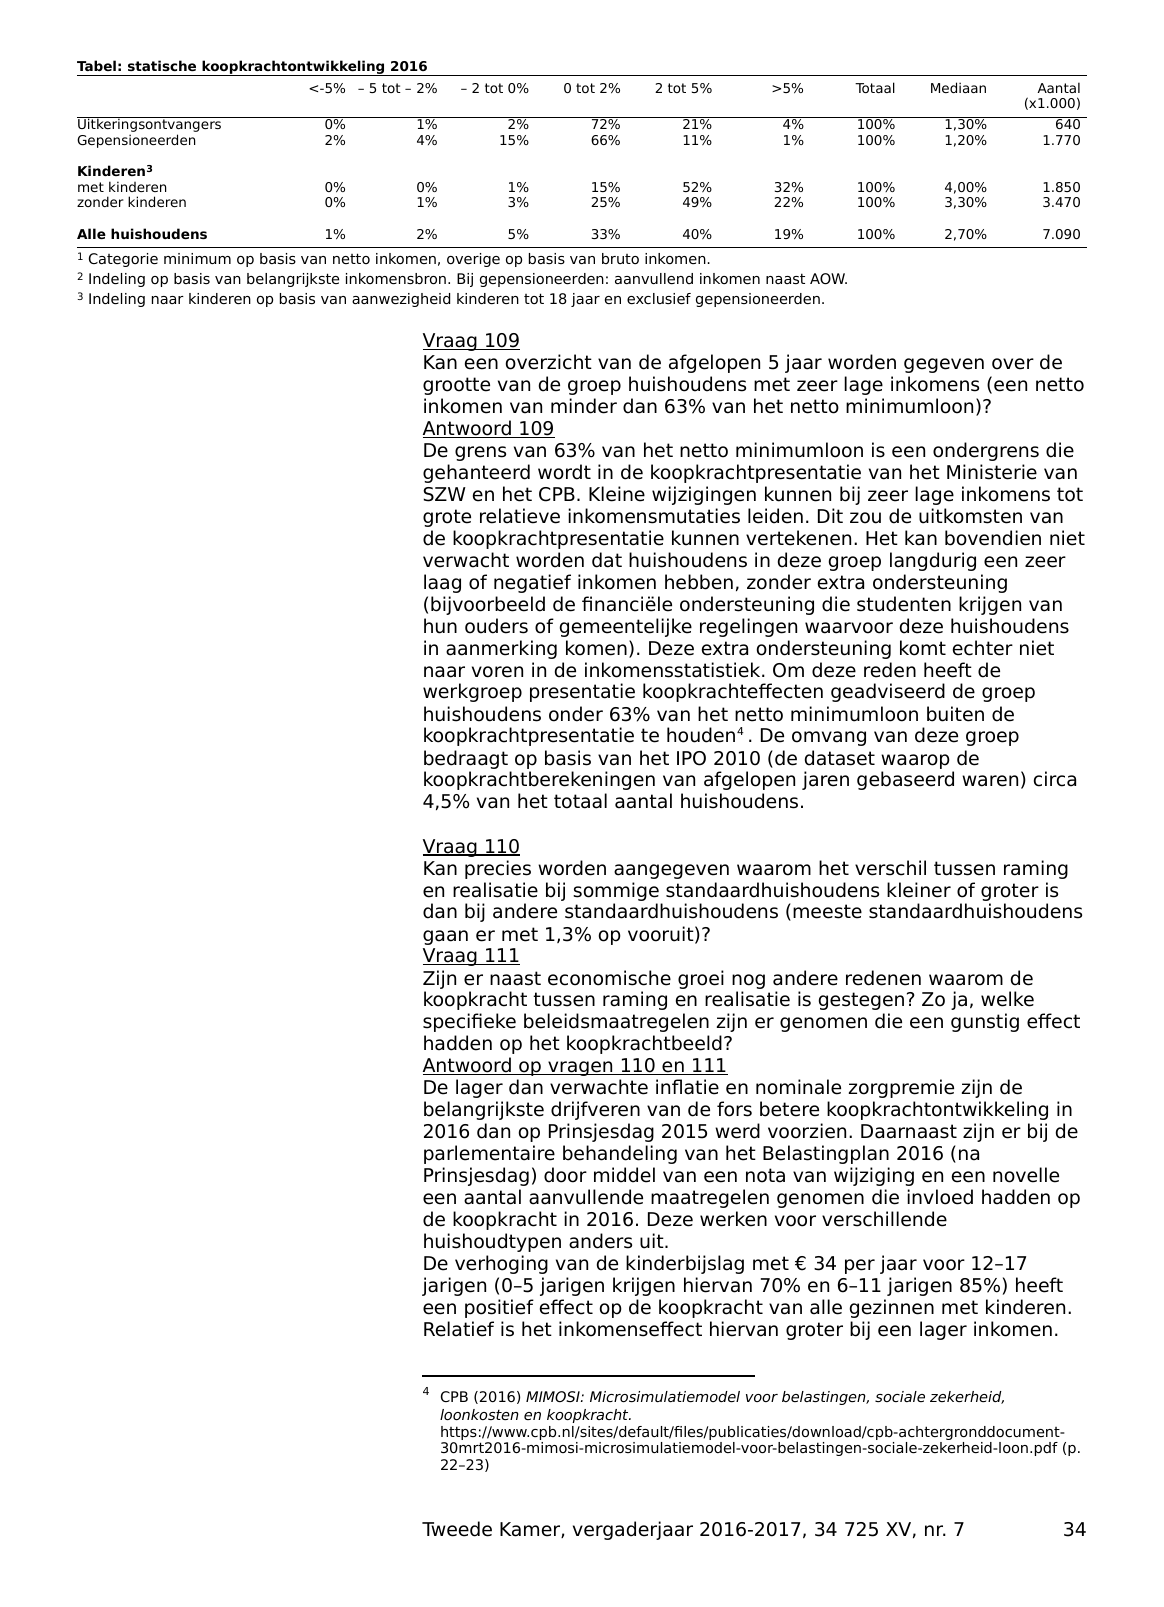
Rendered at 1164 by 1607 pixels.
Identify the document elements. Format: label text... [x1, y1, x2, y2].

text De verhoging van de kinderbijslag met € 34 per jaar voor 12–17 jarigen (0–5 jarigen krijgen hiervan 70% en 6–11 jarigen 85%) heeft een positief effect op de koopkracht van alle gezinnen met kinderen. Relatief is het inkomenseffect hiervan groter bij een lager inkomen. [422, 1253, 1087, 1341]
table_cell [352, 148, 443, 164]
table_cell [443, 164, 535, 179]
table_cell 100% [810, 118, 901, 132]
table_cell [718, 164, 810, 179]
table_cell 100% [810, 195, 901, 211]
table_cell 1.850 [993, 180, 1087, 195]
table_cell [901, 148, 993, 164]
table_cell 0% [282, 195, 352, 211]
table_cell [535, 211, 626, 227]
table_cell [993, 164, 1087, 179]
table_cell Alle huishoudens [77, 227, 282, 247]
table_cell 0% [282, 118, 352, 132]
table_cell – 5 tot – 2% [352, 76, 443, 117]
text Vraag 109 [422, 330, 1087, 352]
table_cell [810, 148, 901, 164]
table_cell [77, 76, 282, 117]
table_cell [443, 148, 535, 164]
table_cell 1% [718, 133, 810, 148]
table_cell 100% [810, 227, 901, 247]
table_cell 3,30% [901, 195, 993, 211]
table_cell 3% [443, 195, 535, 211]
table_cell 2 tot 5% [626, 76, 718, 117]
table_cell met kinderen [77, 180, 282, 195]
table_cell 21% [626, 118, 718, 132]
table_cell [993, 148, 1087, 164]
table_cell 100% [810, 133, 901, 148]
table_cell [626, 148, 718, 164]
table_cell Aantal (x1.000) [993, 76, 1087, 117]
table_cell [282, 164, 352, 179]
table_cell 22% [718, 195, 810, 211]
table_cell 4% [718, 118, 810, 132]
table_cell 7.090 [993, 227, 1087, 247]
table_cell 15% [443, 133, 535, 148]
table_cell 640 [993, 118, 1087, 132]
table_cell [535, 164, 626, 179]
table_cell Gepensioneerden [77, 133, 282, 148]
table_cell Mediaan [901, 76, 993, 117]
table_cell 1 Categorie minimum op basis van netto inkomen, overige op basis van bruto inkomen. 2 Indeling op basis van belangrijkste inkomensbron. Bij gepensioneerden: aanvullend inkomen naast AOW. 3 Indeling naar kinderen op basis van aanwezigheid kinderen tot 18 jaar en exclusief gepensioneerden. [77, 248, 1087, 308]
table_cell 25% [535, 195, 626, 211]
table_cell 15% [535, 180, 626, 195]
table_cell [901, 164, 993, 179]
table_cell 1% [443, 180, 535, 195]
table_cell [810, 164, 901, 179]
table_cell 1% [282, 227, 352, 247]
table_cell 11% [626, 133, 718, 148]
table_cell [718, 148, 810, 164]
table_cell Totaal [810, 76, 901, 117]
table_cell 0% [282, 180, 352, 195]
table_cell Kinderen3 [77, 164, 282, 179]
table_cell 1% [352, 118, 443, 132]
table_cell 72% [535, 118, 626, 132]
table_cell 100% [810, 180, 901, 195]
table_header Tabel: statische koopkrachtontwikkeling 2016 [77, 59, 1087, 75]
text De grens van 63% van het netto minimumloon is een ondergrens die gehanteerd wordt in de koopkrachtpresentatie van het Ministerie van SZW en het CPB. Kleine wijzigingen kunnen bij zeer lage inkomens tot grote relatieve inkomensmutaties leiden. Dit zou de uitkomsten van de koopkrachtpresentatie kunnen vertekenen. Het kan bovendien niet verwacht worden dat huishoudens in deze groep langdurig een zeer laag of negatief inkomen hebben, zonder extra ondersteuning (bijvoorbeeld de financiële ondersteuning die studenten krijgen van hun ouders of gemeentelijke regelingen waarvoor deze huishoudens in aanmerking komen). Deze extra ondersteuning komt echter niet naar voren in de inkomensstatistiek. Om deze reden heeft de werkgroep presentatie koopkrachteffecten geadviseerd de groep huishoudens onder 63% van het netto minimumloon buiten de koopkrachtpresentatie te houden. De omvang van deze groep bedraagt op basis van het IPO 2010 (de dataset waarop de koopkrachtberekeningen van afgelopen jaren gebaseerd waren) circa 4,5% van het totaal aantal huishoudens. [422, 440, 1087, 813]
table_cell – 2 tot 0% [443, 76, 535, 117]
table_cell [810, 211, 901, 227]
table_cell 1.770 [993, 133, 1087, 148]
table_cell 4,00% [901, 180, 993, 195]
table_cell 0% [352, 180, 443, 195]
table_cell [993, 211, 1087, 227]
table_cell 0 tot 2% [535, 76, 626, 117]
table_cell 4% [352, 133, 443, 148]
text Kan precies worden aangegeven waarom het verschil tussen raming en realisatie bij sommige standaardhuishoudens kleiner of groter is dan bij andere standaardhuishoudens (meeste standaardhuishoudens gaan er met 1,3% op vooruit)? [422, 857, 1087, 945]
table_cell 1,30% [901, 118, 993, 132]
text Vraag 110 [422, 836, 1087, 857]
text Zijn er naast economische groei nog andere redenen waarom de koopkracht tussen raming en realisatie is gestegen? Zo ja, welke specifieke beleidsmaatregelen zijn er genomen die een gunstig effect hadden op het koopkrachtbeeld? [422, 967, 1087, 1055]
table_cell [626, 211, 718, 227]
table_cell 33% [535, 227, 626, 247]
table_cell 1,20% [901, 133, 993, 148]
table_cell [718, 211, 810, 227]
text De lager dan verwachte inflatie en nominale zorgpremie zijn de belangrijkste drijfveren van de fors betere koopkrachtontwikkeling in 2016 dan op Prinsjesdag 2015 werd voorzien. Daarnaast zijn er bij de parlementaire behandeling van het Belastingplan 2016 (na Prinsjesdag) door middel van een nota van wijziging en een novelle een aantal aanvullende maatregelen genomen die invloed hadden op de koopkracht in 2016. Deze werken voor verschillende huishoudtypen anders uit. [422, 1077, 1087, 1253]
table_cell [443, 211, 535, 227]
table_cell 3.470 [993, 195, 1087, 211]
table_cell 5% [443, 227, 535, 247]
table_cell [626, 164, 718, 179]
table_cell 19% [718, 227, 810, 247]
table_cell 52% [626, 180, 718, 195]
text Antwoord 109 [422, 418, 1087, 440]
table_cell 49% [626, 195, 718, 211]
table_cell 32% [718, 180, 810, 195]
table_cell [77, 211, 282, 227]
table_cell zonder kinderen [77, 195, 282, 211]
table_cell 1% [352, 195, 443, 211]
table_cell [282, 148, 352, 164]
table_cell 2% [443, 118, 535, 132]
text Antwoord op vragen 110 en 111 [422, 1055, 1087, 1077]
text CPB (2016) MIMOSI: Microsimulatiemodel voor belastingen, sociale zekerheid, loonkosten en koopkracht. https://www.cpb.nl/sites/default/files/publicaties/download/cpb-achtergronddocument-30mrt2016-mimosi-microsimulatiemodel-voor-belastingen-sociale-zekerheid-loon.pdf (p. 22–23) [422, 1385, 1087, 1474]
text Kan een overzicht van de afgelopen 5 jaar worden gegeven over de grootte van de groep huishoudens met zeer lage inkomens (een netto inkomen van minder dan 63% van het netto minimumloon)? [422, 352, 1087, 418]
table_cell [901, 211, 993, 227]
table_cell 2% [282, 133, 352, 148]
table_cell [535, 148, 626, 164]
table_cell [352, 211, 443, 227]
table_cell >5% [718, 76, 810, 117]
table_cell [77, 148, 282, 164]
table_cell 2,70% [901, 227, 993, 247]
text Vraag 111 [422, 945, 1087, 967]
table_cell 2% [352, 227, 443, 247]
table_cell Uitkeringsontvangers [77, 118, 282, 132]
table_cell 40% [626, 227, 718, 247]
table_cell 66% [535, 133, 626, 148]
table_cell [282, 211, 352, 227]
table_cell [352, 164, 443, 179]
table_cell <-5% [282, 76, 352, 117]
